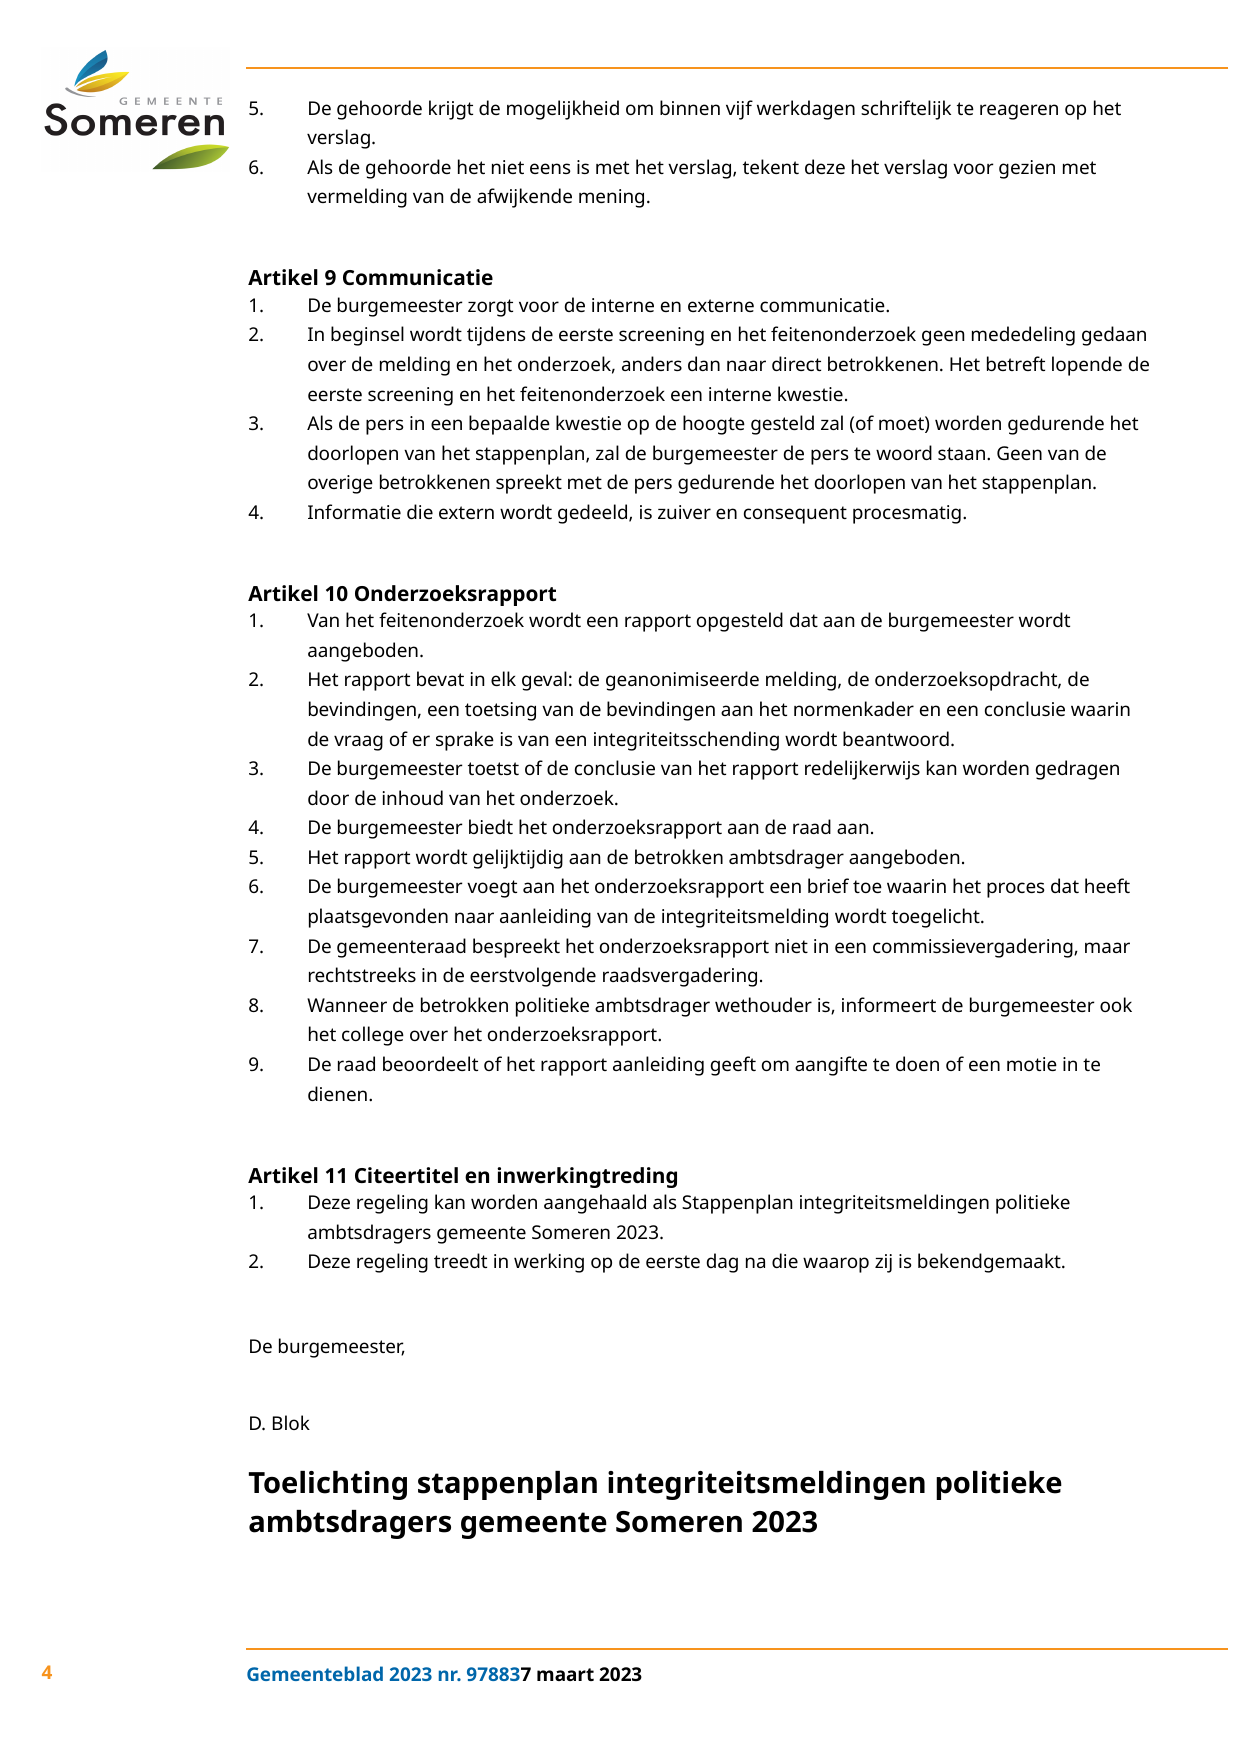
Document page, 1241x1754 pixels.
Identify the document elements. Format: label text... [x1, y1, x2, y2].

list De raad beoordeelt of het rapport aanleiding geeft om aangifte te doen of een motie in te dienen. [248, 1051, 1152, 1107]
list De gehoorde krijgt de mogelijkheid om binnen vijf werkdagen schriftelijk te reageren op het verslag. [248, 95, 1152, 150]
list Wanneer de betrokken politieke ambtsdrager wethouder is, informeert de burgemeester ook het college over het onderzoeksrapport. [248, 992, 1152, 1047]
list Het rapport wordt gelijktijdig aan de betrokken ambtsdrager aangeboden. [248, 844, 1152, 870]
list De burgemeester toetst of de conclusie van het rapport redelijkerwijs kan worden gedragen door de inhoud van het onderzoek. [248, 755, 1152, 811]
picture [41, 47, 231, 172]
text Artikel 10 Onderzoeksrapport [248, 579, 1152, 607]
list Als de pers in een bepaalde kwestie op de hoogte gesteld zal (of moet) worden gedurende het doorlopen van het stappenplan, zal de burgemeester de pers te woord staan. Geen van de overige betrokkenen spreekt met de pers gedurende het doorlopen van het stappenplan. [248, 410, 1152, 495]
text Artikel 11 Citeertitel en inwerkingtreding [248, 1161, 1152, 1189]
text D. Blok [248, 1411, 1152, 1436]
text Artikel 9 Communicatie [248, 263, 1152, 292]
list In beginsel wordt tijdens de eerste screening en het feitenonderzoek geen mededeling gedaan over de melding en het onderzoek, anders dan naar direct betrokkenen. Het betreft lopende de eerste screening en het feitenonderzoek een interne kwestie. [248, 322, 1152, 406]
list Deze regeling kan worden aangehaald als Stappenplan integriteitsmeldingen politieke ambtsdragers gemeente Someren 2023. [248, 1189, 1152, 1244]
list De gemeenteraad bespreekt het onderzoeksrapport niet in een commissievergadering, maar rechtstreeks in de eerstvolgende raadsvergadering. [248, 933, 1152, 988]
text Toelichting stappenplan integriteitsmeldingen politieke ambtsdragers gemeente Someren 2023 [248, 1462, 1152, 1541]
list Informatie die extern wordt gedeeld, is zuiver en consequent procesmatig. [248, 499, 1152, 525]
list Het rapport bevat in elk geval: de geanonimiseerde melding, de onderzoeksopdracht, de bevindingen, een toetsing van de bevindingen aan het normenkader en een conclusie waarin de vraag of er sprake is van een integriteitsschending wordt beantwoord. [248, 667, 1152, 752]
list De burgemeester zorgt voor de interne en externe communicatie. [248, 292, 1152, 318]
list De burgemeester voegt aan het onderzoeksrapport een brief toe waarin het proces dat heeft plaatsgevonden naar aanleiding van de integriteitsmelding wordt toegelicht. [248, 874, 1152, 929]
list Als de gehoorde het niet eens is met het verslag, tekent deze het verslag voor gezien met vermelding van de afwijkende mening. [248, 154, 1152, 209]
list Deze regeling treedt in werking op de eerste dag na die waarop zij is bekendgemaakt. [248, 1248, 1152, 1274]
text De burgemeester, [248, 1333, 1152, 1359]
list Van het feitenonderzoek wordt een rapport opgesteld dat aan de burgemeester wordt aangeboden. [248, 607, 1152, 663]
list De burgemeester biedt het onderzoeksrapport aan de raad aan. [248, 814, 1152, 840]
